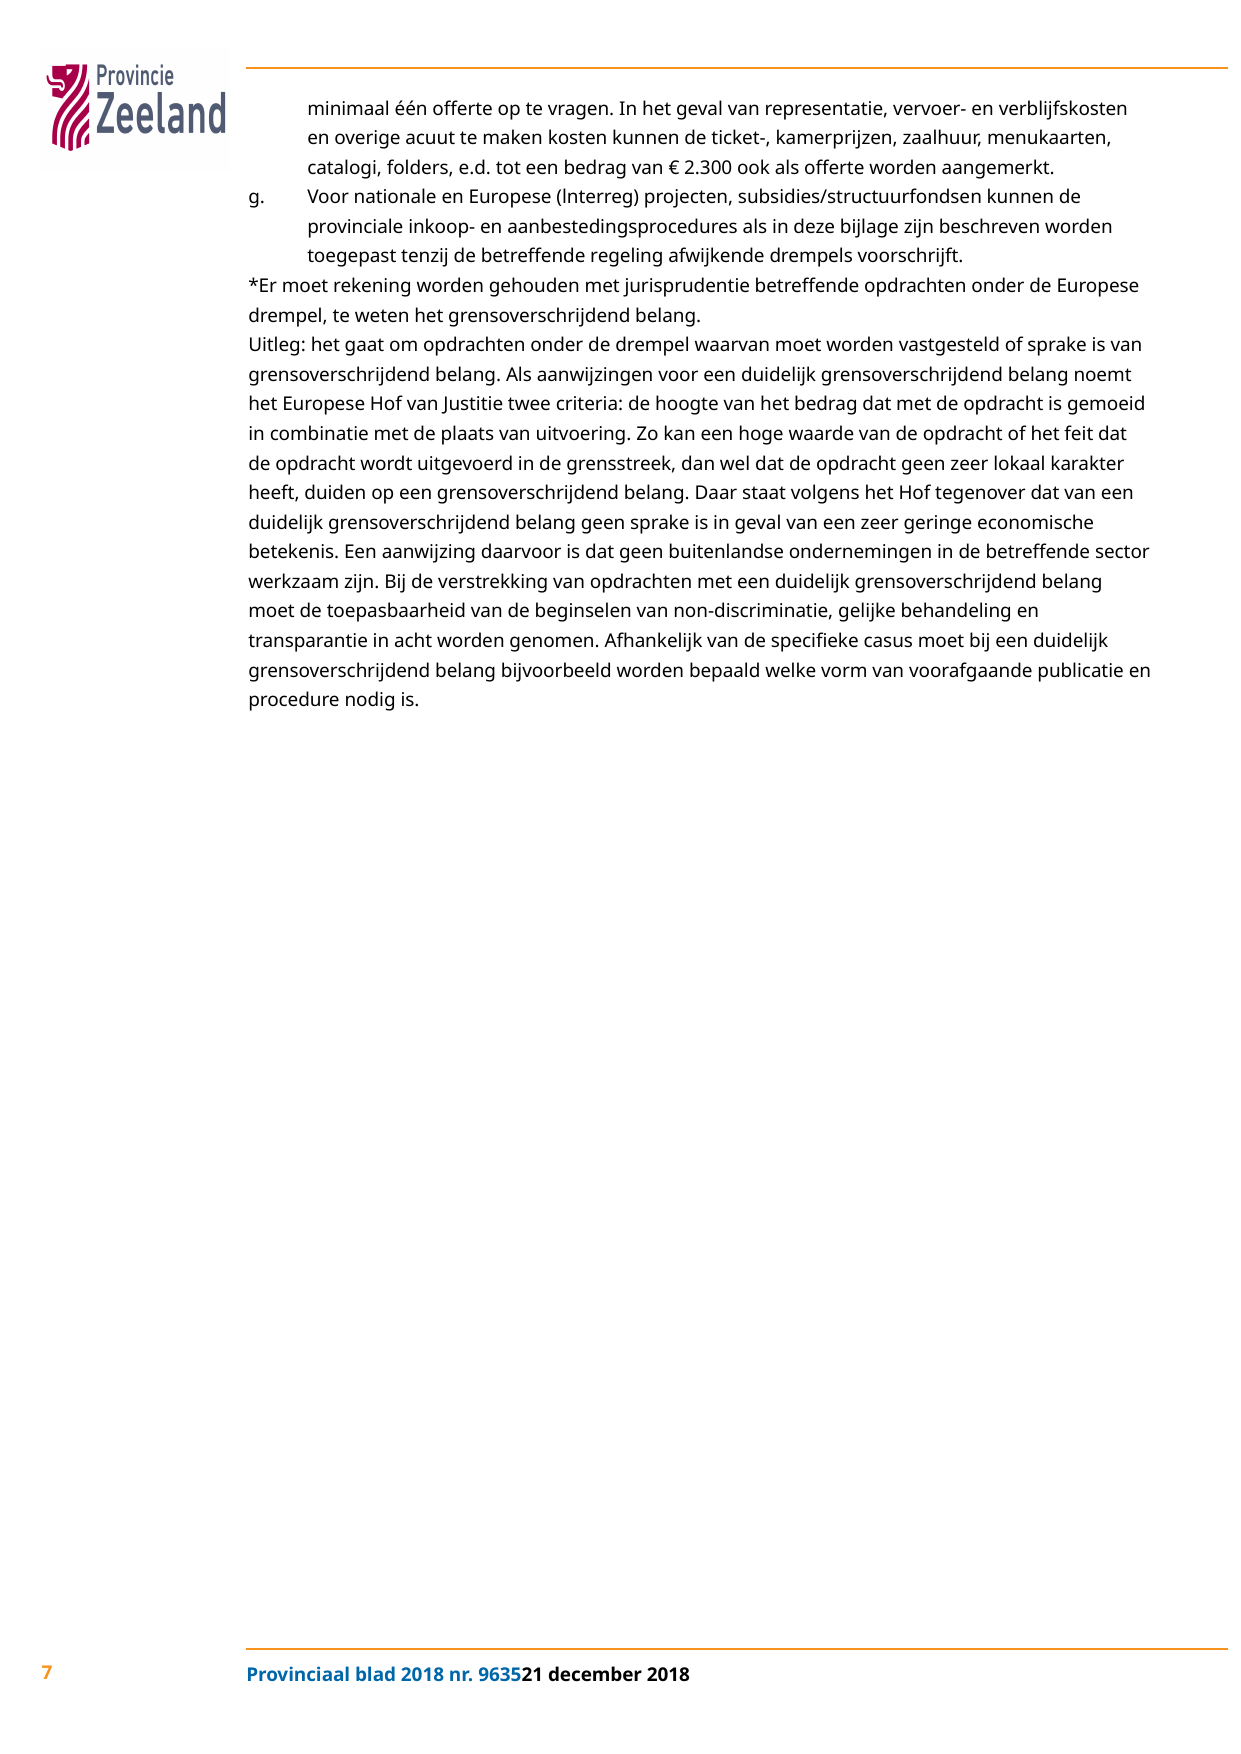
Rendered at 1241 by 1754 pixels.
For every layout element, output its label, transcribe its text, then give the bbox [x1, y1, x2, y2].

list Voor nationale en Europese (lnterreg) projecten, subsidies/structuurfondsen kunnen de provinciale inkoop- en aanbestedingsprocedures als in deze bijlage zijn beschreven worden toegepast tenzij de betreffende regeling afwijkende drempels voorschrijft. [248, 183, 1152, 268]
text Uitleg: het gaat om opdrachten onder de drempel waarvan moet worden vastgesteld of sprake is van grensoverschrijdend belang. Als aanwijzingen voor een duidelijk grensoverschrijdend belang noemt het Europese Hof van Justitie twee criteria: de hoogte van het bedrag dat met de opdracht is gemoeid in combinatie met de plaats van uitvoering. Zo kan een hoge waarde van de opdracht of het feit dat de opdracht wordt uitgevoerd in de grensstreek, dan wel dat de opdracht geen zeer lokaal karakter heeft, duiden op een grensoverschrijdend belang. Daar staat volgens het Hof tegenover dat van een duidelijk grensoverschrijdend belang geen sprake is in geval van een zeer geringe economische betekenis. Een aanwijzing daarvoor is dat geen buitenlandse ondernemingen in de betreffende sector werkzaam zijn. Bij de verstrekking van opdrachten met een duidelijk grensoverschrijdend belang moet de toepasbaarheid van de beginselen van non-discriminatie, gelijke behandeling en transparantie in acht worden genomen. Afhankelijk van de specifieke casus moet bij een duidelijk grensoverschrijdend belang bijvoorbeeld worden bepaald welke vorm van voorafgaande publicatie en procedure nodig is. [248, 331, 1152, 712]
text *Er moet rekening worden gehouden met jurisprudentie betreffende opdrachten onder de Europese drempel, te weten het grensoverschrijdend belang. [248, 272, 1152, 328]
list minimaal één offerte op te vragen. In het geval van representatie, vervoer- en verblijfskosten en overige acuut te maken kosten kunnen de ticket-, kamerprijzen, zaalhuur, menukaarten, catalogi, folders, e.d. tot een bedrag van € 2.300 ook als offerte worden aangemerkt. [248, 95, 1152, 180]
picture [41, 47, 231, 172]
